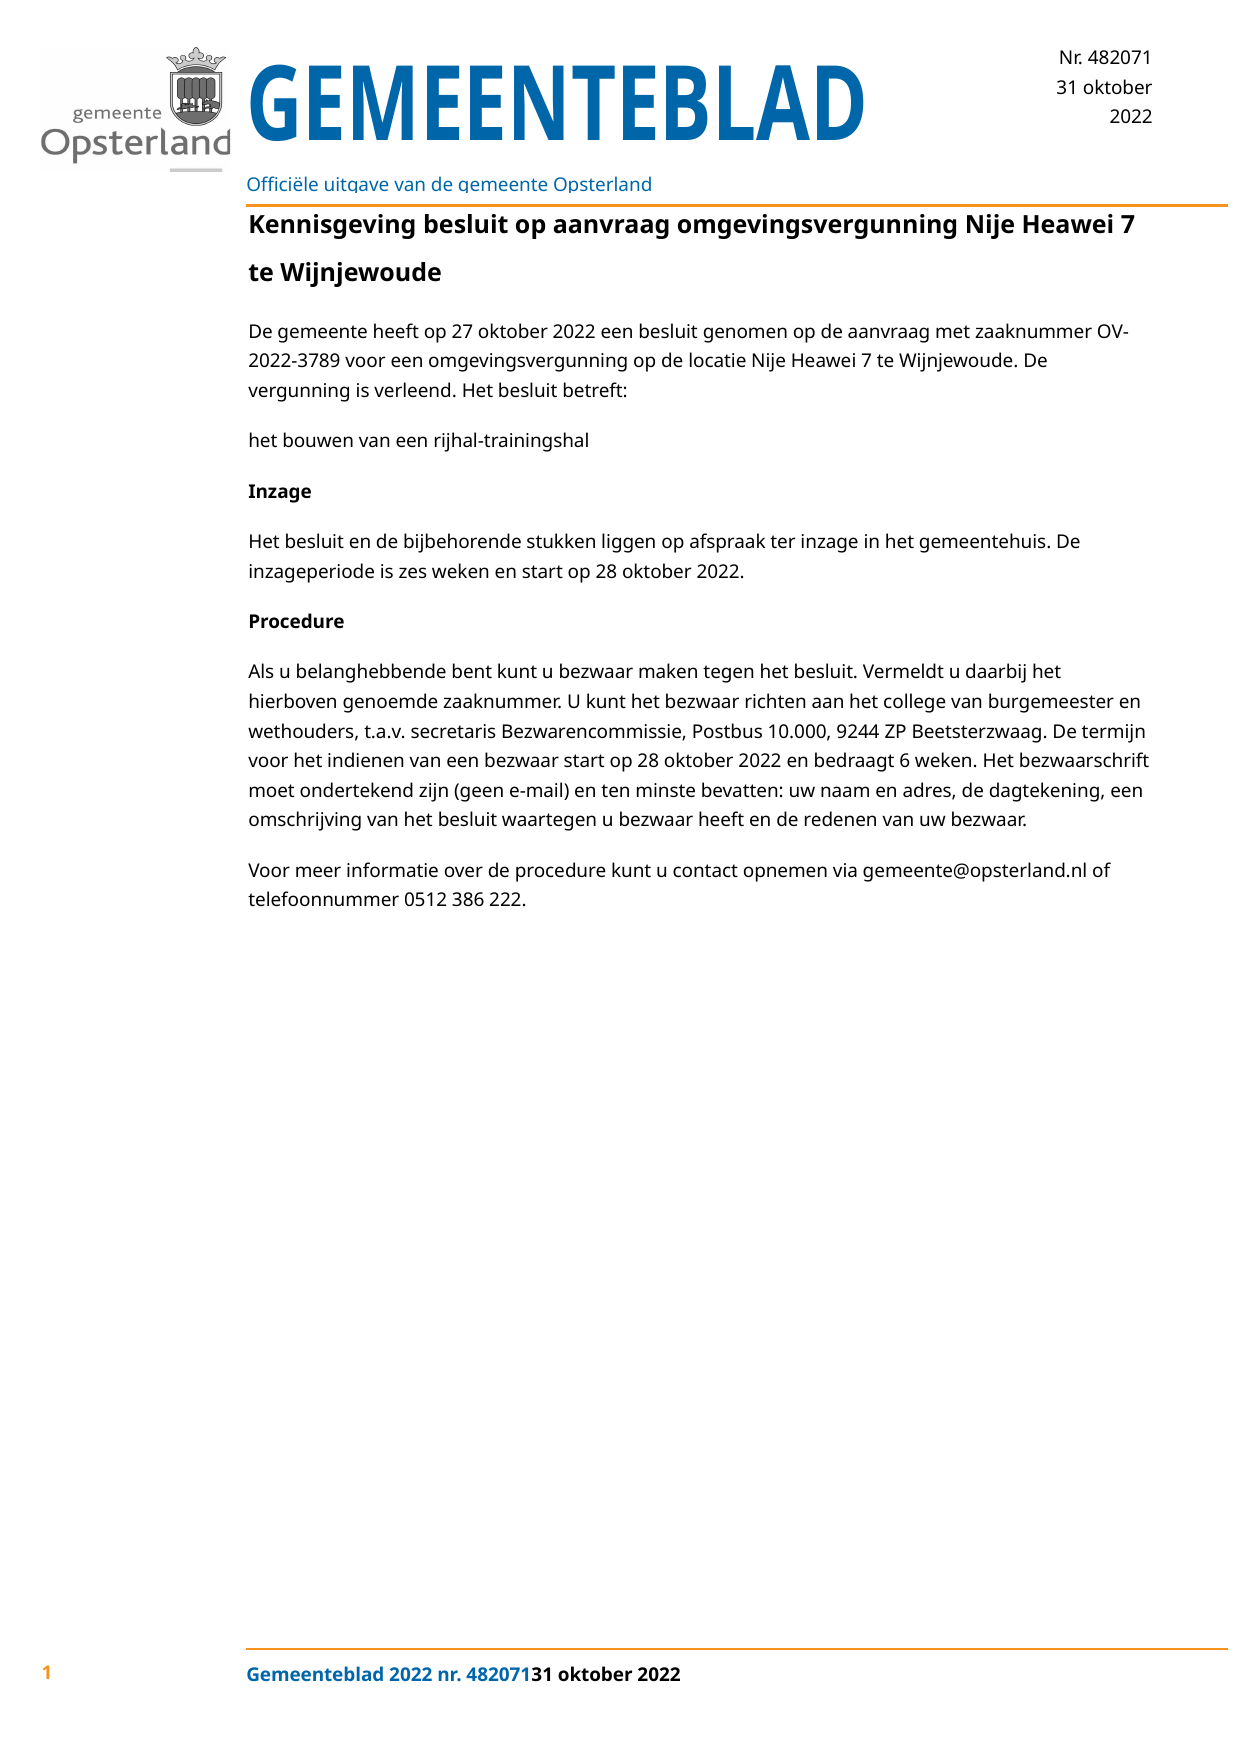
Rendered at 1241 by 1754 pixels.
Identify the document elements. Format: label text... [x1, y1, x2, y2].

text De gemeente heeft op 27 oktober 2022 een besluit genomen op de aanvraag met zaaknummer OV-2022-3789 voor een omgevingsvergunning op de locatie Nije Heawei 7 te Wijnjewoude. De vergunning is verleend. Het besluit betreft: [248, 318, 1152, 403]
text Als u belanghebbende bent kunt u bezwaar maken tegen het besluit. Vermeldt u daarbij het hierboven genoemde zaaknummer. U kunt het bezwaar richten aan het college van burgemeester en wethouders, t.a.v. secretaris Bezwarencommissie, Postbus 10.000, 9244 ZP Beetsterzwaag. De termijn voor het indienen van een bezwaar start op 28 oktober 2022 en bedraagt 6 weken. Het bezwaarschrift moet ondertekend zijn (geen e-mail) en ten minste bevatten: uw naam en adres, de dagtekening, een omschrijving van het besluit waartegen u bezwaar heeft en de redenen van uw bezwaar. [248, 659, 1152, 832]
text Het besluit en de bijbehorende stukken liggen op afspraak ter inzage in het gemeentehuis. De inzageperiode is zes weken en start op 28 oktober 2022. [248, 528, 1152, 584]
picture [41, 47, 231, 172]
text Voor meer informatie over de procedure kunt u contact opnemen via gemeente@opsterland.nl of telefoonnummer 0512 386 222. [248, 857, 1152, 912]
text Kennisgeving besluit op aanvraag omgevingsvergunning Nije Heawei 7 te Wijnjewoude [248, 207, 1152, 288]
text het bouwen van een rijhal-trainingshal [248, 427, 1152, 453]
text Inzage [248, 478, 1152, 504]
text Procedure [248, 608, 1152, 634]
